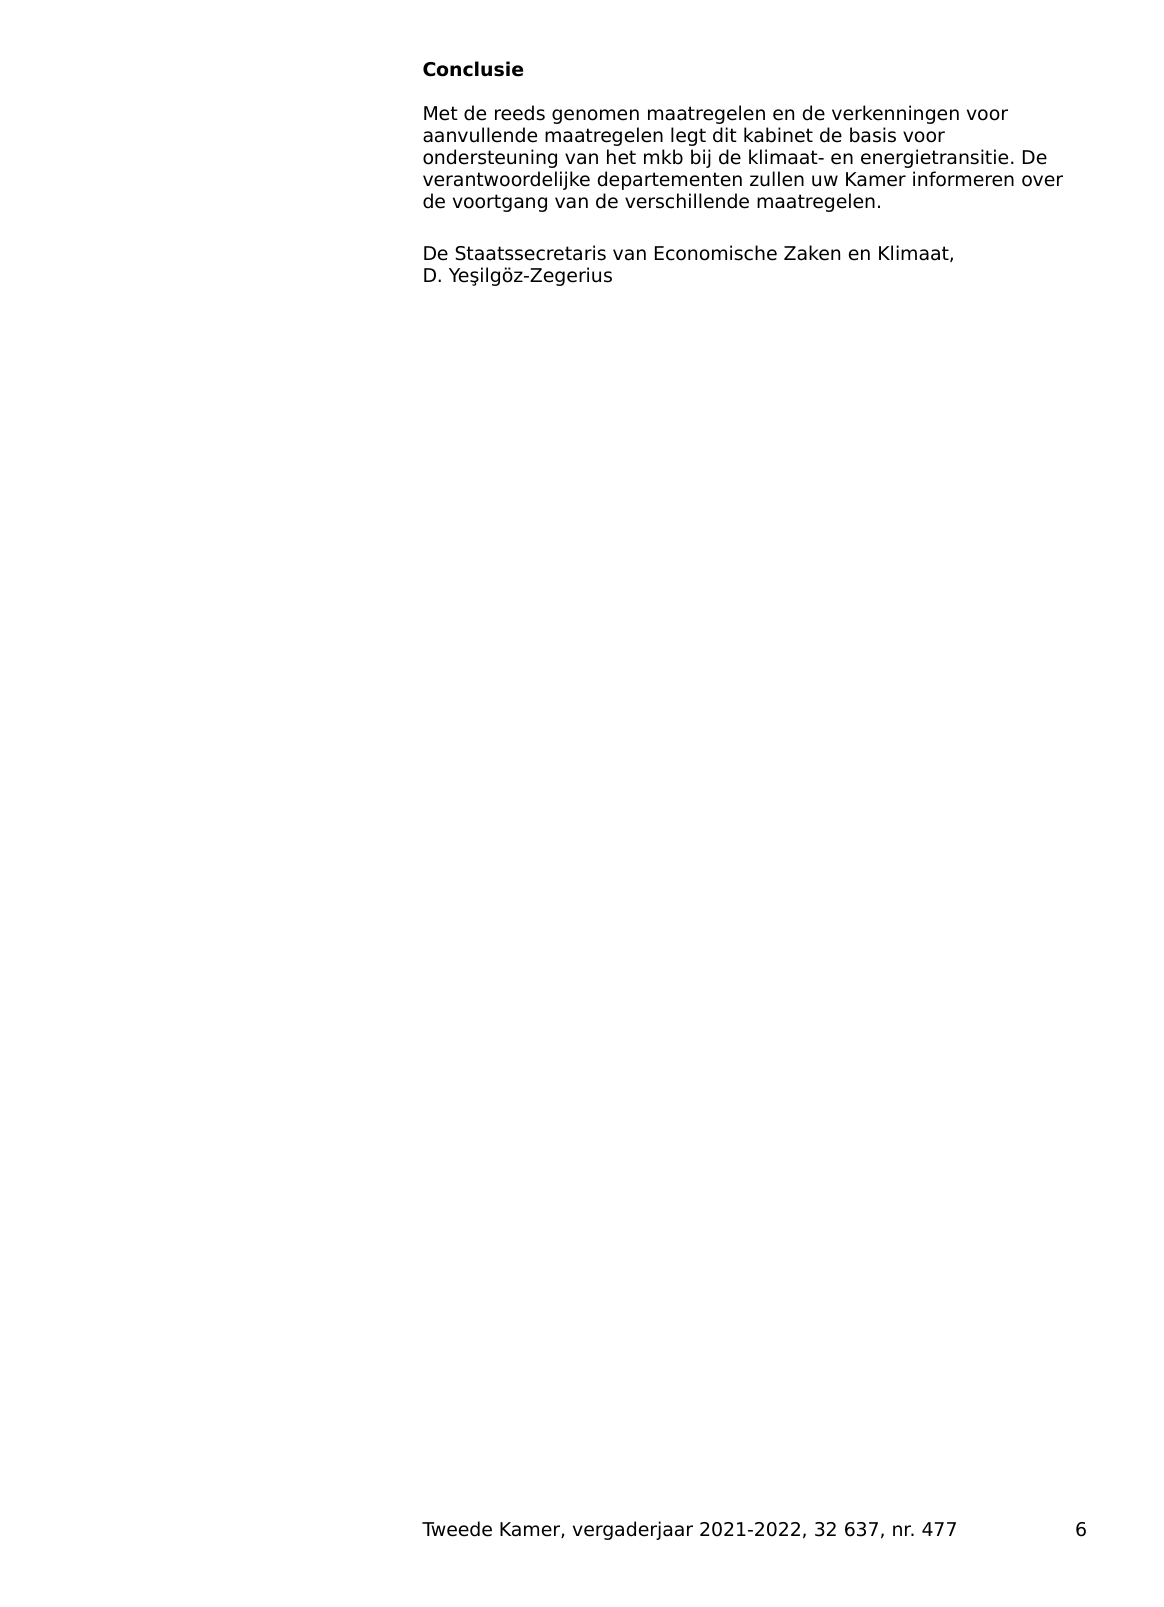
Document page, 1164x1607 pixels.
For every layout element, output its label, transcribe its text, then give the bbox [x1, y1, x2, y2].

text De Staatssecretaris van Economische Zaken en Klimaat, D. Yeşilgöz-Zegerius [422, 243, 1087, 287]
text Met de reeds genomen maatregelen en de verkenningen voor aanvullende maatregelen legt dit kabinet de basis voor ondersteuning van het mkb bij de klimaat- en energietransitie. De verantwoordelijke departementen zullen uw Kamer informeren over de voortgang van de verschillende maatregelen. [422, 103, 1087, 213]
subtitle Conclusie [422, 59, 1087, 81]
